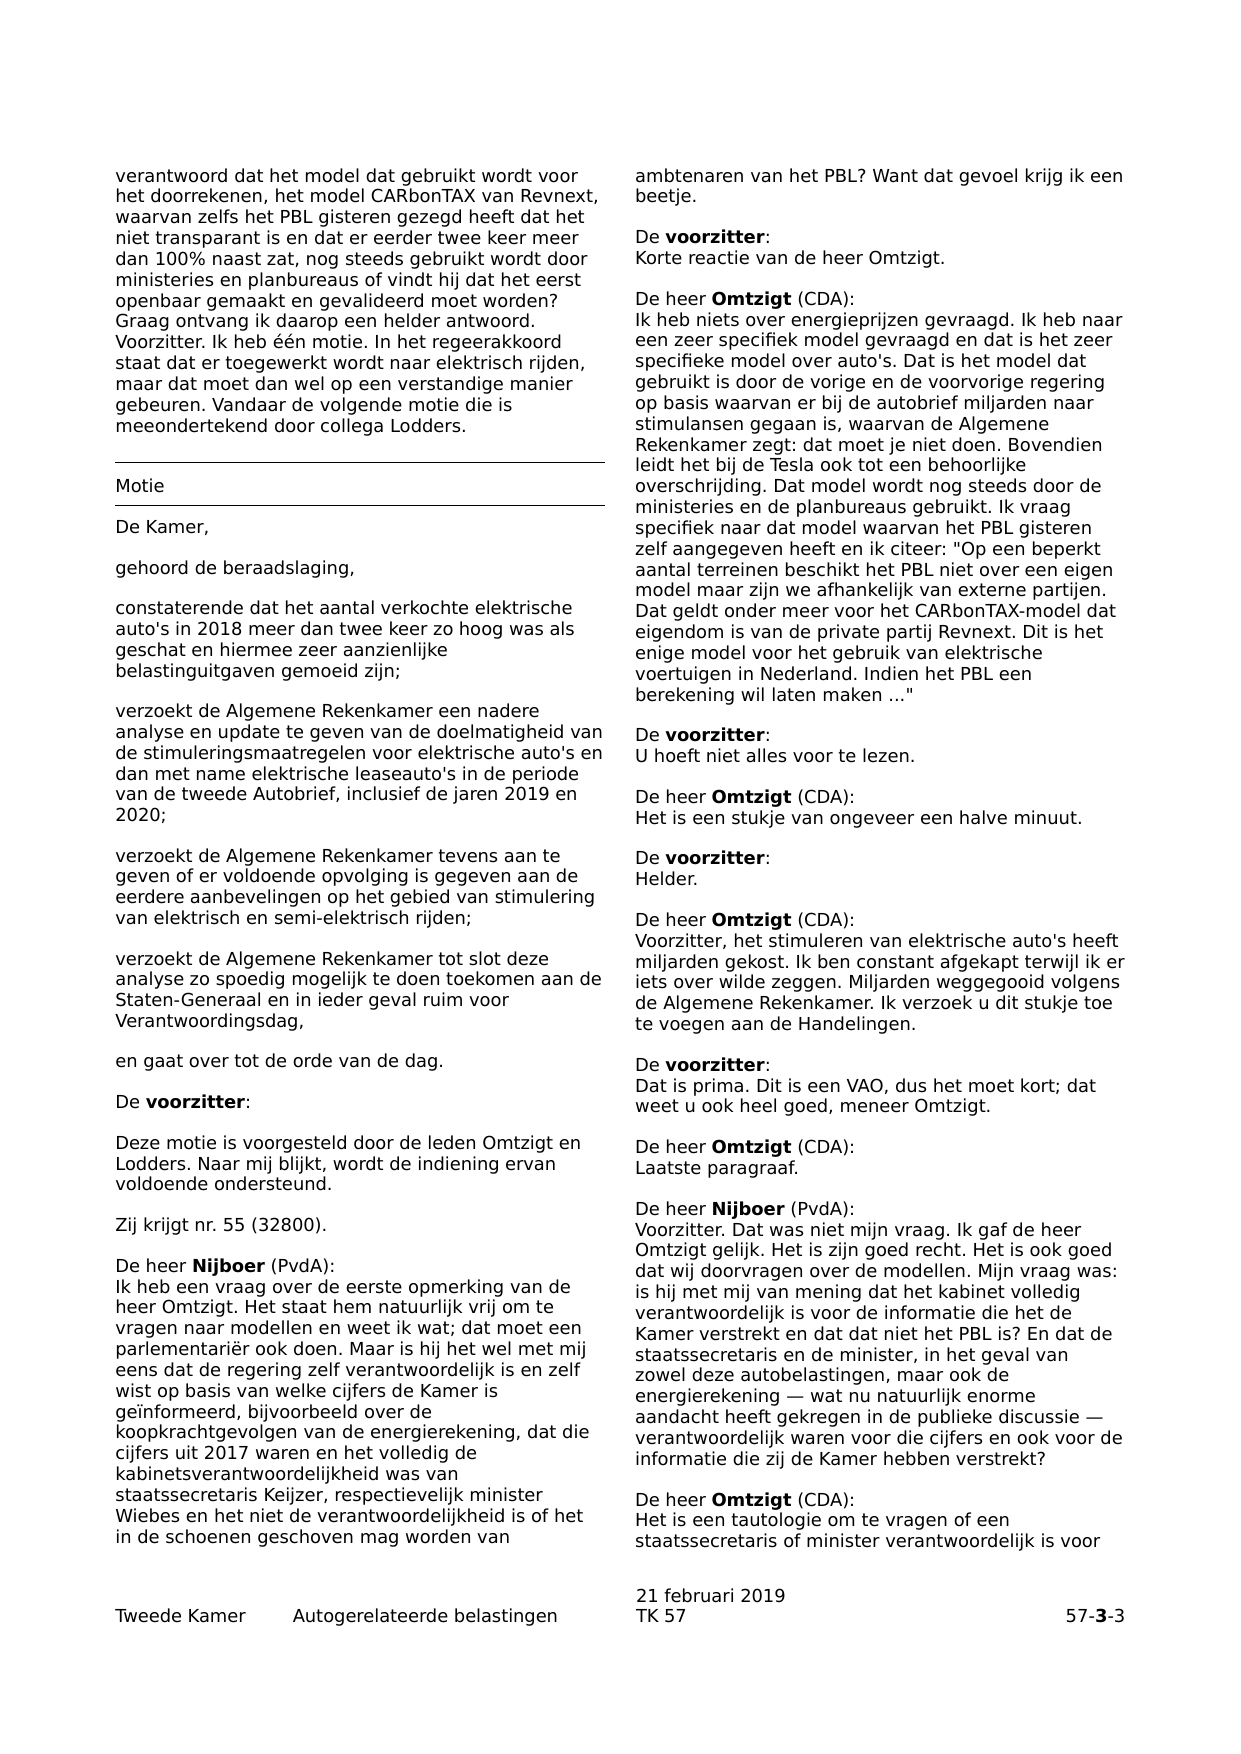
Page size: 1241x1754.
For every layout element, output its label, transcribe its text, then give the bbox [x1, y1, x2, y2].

text De heer Nijboer (PvdA): [635, 1199, 1125, 1219]
text verzoekt de Algemene Rekenkamer een nadere analyse en update te geven van de doelmatigheid van de stimuleringsmaatregelen voor elektrische auto's en dan met name elektrische leaseauto's in de periode van de tweede Autobrief, inclusief de jaren 2019 en 2020; [115, 701, 605, 826]
text Helder. [635, 869, 1125, 890]
text Ik heb niets over energieprijzen gevraagd. Ik heb naar een zeer specifiek model gevraagd en dat is het zeer specifieke model over auto's. Dat is het model dat gebruikt is door de vorige en de voorvorige regering op basis waarvan er bij de autobrief miljarden naar stimulansen gegaan is, waarvan de Algemene Rekenkamer zegt: dat moet je niet doen. Bovendien leidt het bij de Tesla ook tot een behoorlijke overschrijding. Dat model wordt nog steeds door de ministeries en de planbureaus gebruikt. Ik vraag specifiek naar dat model waarvan het PBL gisteren zelf aangegeven heeft en ik citeer: "Op een beperkt aantal terreinen beschikt het PBL niet over een eigen model maar zijn we afhankelijk van externe partijen. Dat geldt onder meer voor het CARbonTAX-model dat eigendom is van de private partij Revnext. Dit is het enige model voor het gebruik van elektrische voertuigen in Nederland. Indien het PBL een berekening wil laten maken ..." [635, 309, 1125, 705]
text Dat is prima. Dit is een VAO, dus het moet kort; dat weet u ook heel goed, meneer Omtzigt. [635, 1075, 1125, 1117]
text Het is een tautologie om te vragen of een staatssecretaris of minister verantwoordelijk is voor [635, 1510, 1125, 1552]
text De heer Nijboer (PvdA): [115, 1256, 605, 1276]
text De heer Omtzigt (CDA): [635, 910, 1125, 931]
text De voorzitter: [635, 227, 1125, 248]
text verantwoord dat het model dat gebruikt wordt voor het doorrekenen, het model CARbonTAX van Revnext, waarvan zelfs het PBL gisteren gezegd heeft dat het niet transparant is en dat er eerder twee keer meer dan 100% naast zat, nog steeds gebruikt wordt door ministeries en planbureaus of vindt hij dat het eerst openbaar gemaakt en gevalideerd moet worden? Graag ontvang ik daarop een helder antwoord. [115, 165, 605, 332]
text Voorzitter. Dat was niet mijn vraag. Ik gaf de heer Omtzigt gelijk. Het is zijn goed recht. Het is ook goed dat wij doorvragen over de modellen. Mijn vraag was: is hij met mij van mening dat het kabinet volledig verantwoordelijk is voor de informatie die het de Kamer verstrekt en dat dat niet het PBL is? En dat de staatssecretaris en de minister, in het geval van zowel deze autobelastingen, maar ook de energierekening — wat nu natuurlijk enorme aandacht heeft gekregen in de publieke discussie — verantwoordelijk waren voor die cijfers en ook voor de informatie die zij de Kamer hebben verstrekt? [635, 1219, 1125, 1469]
text verzoekt de Algemene Rekenkamer tevens aan te geven of er voldoende opvolging is gegeven aan de eerdere aanbevelingen op het gebied van stimulering van elektrisch en semi-elektrisch rijden; [115, 846, 605, 928]
text De voorzitter: [115, 1092, 605, 1113]
text gehoord de beraadslaging, [115, 557, 605, 578]
text De Kamer, [115, 517, 605, 537]
text Zij krijgt nr. 55 (32800). [115, 1215, 605, 1236]
text Motie [115, 476, 605, 497]
text Deze motie is voorgesteld door de leden Omtzigt en Lodders. Naar mij blijkt, wordt de indiening ervan voldoende ondersteund. [115, 1133, 605, 1195]
text De voorzitter: [635, 725, 1125, 746]
text De heer Omtzigt (CDA): [635, 1137, 1125, 1158]
text Ik heb een vraag over de eerste opmerking van de heer Omtzigt. Het staat hem natuurlijk vrij om te vragen naar modellen en weet ik wat; dat moet een parlementariër ook doen. Maar is hij het wel met mij eens dat de regering zelf verantwoordelijk is en zelf wist op basis van welke cijfers de Kamer is geïnformeerd, bijvoorbeeld over de koopkrachtgevolgen van de energierekening, dat die cijfers uit 2017 waren en het volledig de kabinetsverantwoordelijkheid was van staatssecretaris Keijzer, respectievelijk minister Wiebes en het niet de verantwoordelijkheid is of het in de schoenen geschoven mag worden van [115, 1276, 605, 1547]
text De heer Omtzigt (CDA): [635, 787, 1125, 807]
text ambtenaren van het PBL? Want dat gevoel krijg ik een beetje. [635, 165, 1125, 207]
text en gaat over tot de orde van de dag. [115, 1051, 605, 1072]
text De voorzitter: [635, 848, 1125, 869]
text verzoekt de Algemene Rekenkamer tot slot deze analyse zo spoedig mogelijk te doen toekomen aan de Staten-Generaal en in ieder geval ruim voor Verantwoordingsdag, [115, 948, 605, 1031]
text Laatste paragraaf. [635, 1158, 1125, 1179]
text constaterende dat het aantal verkochte elektrische auto's in 2018 meer dan twee keer zo hoog was als geschat en hiermee zeer aanzienlijke belastinguitgaven gemoeid zijn; [115, 598, 605, 681]
text U hoeft niet alles voor te lezen. [635, 746, 1125, 767]
text Korte reactie van de heer Omtzigt. [635, 248, 1125, 268]
text Het is een stukje van ongeveer een halve minuut. [635, 807, 1125, 828]
text De voorzitter: [635, 1055, 1125, 1075]
text De heer Omtzigt (CDA): [635, 288, 1125, 309]
text Voorzitter, het stimuleren van elektrische auto's heeft miljarden gekost. Ik ben constant afgekapt terwijl ik er iets over wilde zeggen. Miljarden weggegooid volgens de Algemene Rekenkamer. Ik verzoek u dit stukje toe te voegen aan de Handelingen. [635, 931, 1125, 1035]
text De heer Omtzigt (CDA): [635, 1489, 1125, 1510]
text Voorzitter. Ik heb één motie. In het regeerakkoord staat dat er toegewerkt wordt naar elektrisch rijden, maar dat moet dan wel op een verstandige manier gebeuren. Vandaar de volgende motie die is meeondertekend door collega Lodders. [115, 332, 605, 436]
